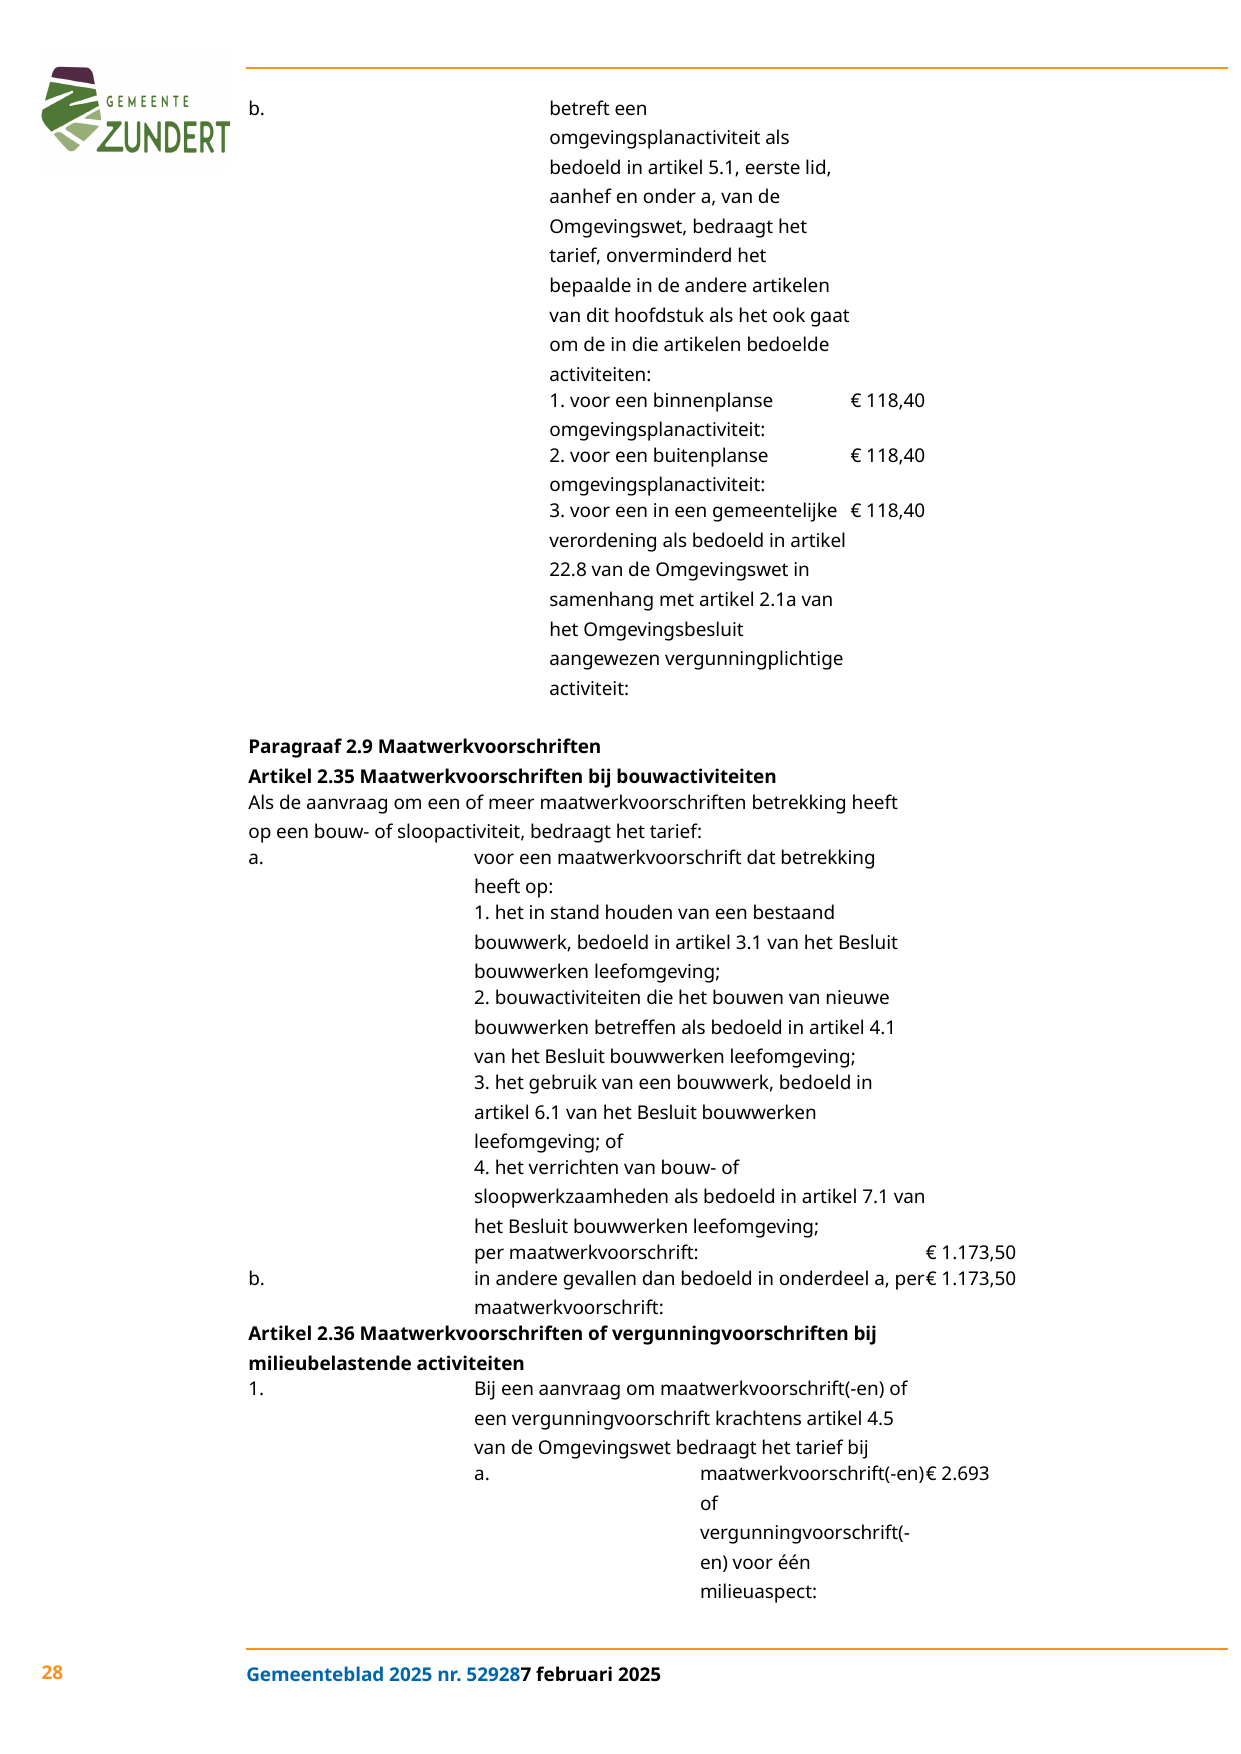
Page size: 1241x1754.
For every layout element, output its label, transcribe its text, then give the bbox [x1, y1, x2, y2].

table_cell a. [474, 1460, 700, 1604]
table_cell € 118,40 [850, 442, 1152, 497]
table_cell 1. voor een binnenplanse omgevingsplanactiviteit: [549, 387, 850, 442]
table_cell [248, 984, 474, 1069]
table_cell 1. [248, 1375, 474, 1460]
table_cell b. [248, 95, 549, 387]
table_cell 2. bouwactiviteiten die het bouwen van nieuwe bouwwerken betreffen als bedoeld in artikel 4.1 van het Besluit bouwwerken leefomgeving; [474, 984, 926, 1069]
table_cell [248, 900, 474, 984]
table_cell b. [248, 1265, 474, 1320]
table_header [926, 763, 1152, 789]
table_cell [248, 498, 549, 701]
table_cell maatwerkvoorschrift(-en) of vergunningvoorschrift(-en) voor één milieuaspect: [700, 1460, 926, 1604]
table_cell [926, 900, 1152, 984]
table_cell [248, 387, 549, 442]
table_header Artikel 2.35 Maatwerkvoorschriften bij bouwactiviteiten [248, 763, 926, 789]
table_cell € 1.173,50 [926, 1265, 1152, 1320]
table_cell [248, 442, 549, 497]
text Paragraaf 2.9 Maatwerkvoorschriften [248, 733, 1152, 759]
table_cell 2. voor een buitenplanse omgevingsplanactiviteit: [549, 442, 850, 497]
table_cell 4. het verrichten van bouw- of sloopwerkzaamheden als bedoeld in artikel 7.1 van het Besluit bouwwerken leefomgeving; [474, 1154, 926, 1239]
table_cell [850, 95, 1152, 387]
table_cell [926, 789, 1152, 844]
table_cell € 118,40 [850, 387, 1152, 442]
table_cell betreft een omgevingsplanactiviteit als bedoeld in artikel 5.1, eerste lid, aanhef en onder a, van de Omgevingswet, bedraagt het tarief, onverminderd het bepaalde in de andere artikelen van dit hoofdstuk als het ook gaat om de in die artikelen bedoelde activiteiten: [549, 95, 850, 387]
table_cell [248, 1154, 474, 1239]
table_cell a. [248, 844, 474, 899]
table_cell [926, 1154, 1152, 1239]
table_cell 3. voor een in een gemeentelijke verordening als bedoeld in artikel 22.8 van de Omgevingswet in samenhang met artikel 2.1a van het Omgevingsbesluit aangewezen vergunningplichtige activiteit: [549, 498, 850, 701]
table_cell Artikel 2.36 Maatwerkvoorschriften of vergunningvoorschriften bij milieubelastende activiteiten [248, 1320, 926, 1375]
table_cell [926, 1375, 1152, 1460]
table_cell € 1.173,50 [926, 1239, 1152, 1265]
table_cell € 118,40 [850, 498, 1152, 701]
table_cell per maatwerkvoorschrift: [474, 1239, 926, 1265]
picture [41, 47, 231, 172]
table_cell voor een maatwerkvoorschrift dat betrekking heeft op: [474, 844, 926, 899]
table_cell [248, 1460, 474, 1604]
table_cell Bij een aanvraag om maatwerkvoorschrift(-en) of een vergunningvoorschrift krachtens artikel 4.5 van de Omgevingswet bedraagt het tarief bij [474, 1375, 926, 1460]
table_cell [248, 1239, 474, 1265]
table_cell [926, 844, 1152, 899]
table_cell [926, 1069, 1152, 1154]
table_cell [926, 1320, 1152, 1375]
table_cell [248, 1069, 474, 1154]
table_cell 1. het in stand houden van een bestaand bouwwerk, bedoeld in artikel 3.1 van het Besluit bouwwerken leefomgeving; [474, 900, 926, 984]
table_cell 3. het gebruik van een bouwwerk, bedoeld in artikel 6.1 van het Besluit bouwwerken leefomgeving; of [474, 1069, 926, 1154]
table_cell [926, 984, 1152, 1069]
table_cell Als de aanvraag om een of meer maatwerkvoorschriften betrekking heeft op een bouw- of sloopactiviteit, bedraagt het tarief: [248, 789, 926, 844]
table_cell in andere gevallen dan bedoeld in onderdeel a, per maatwerkvoorschrift: [474, 1265, 926, 1320]
table_cell € 2.693 [926, 1460, 1152, 1604]
